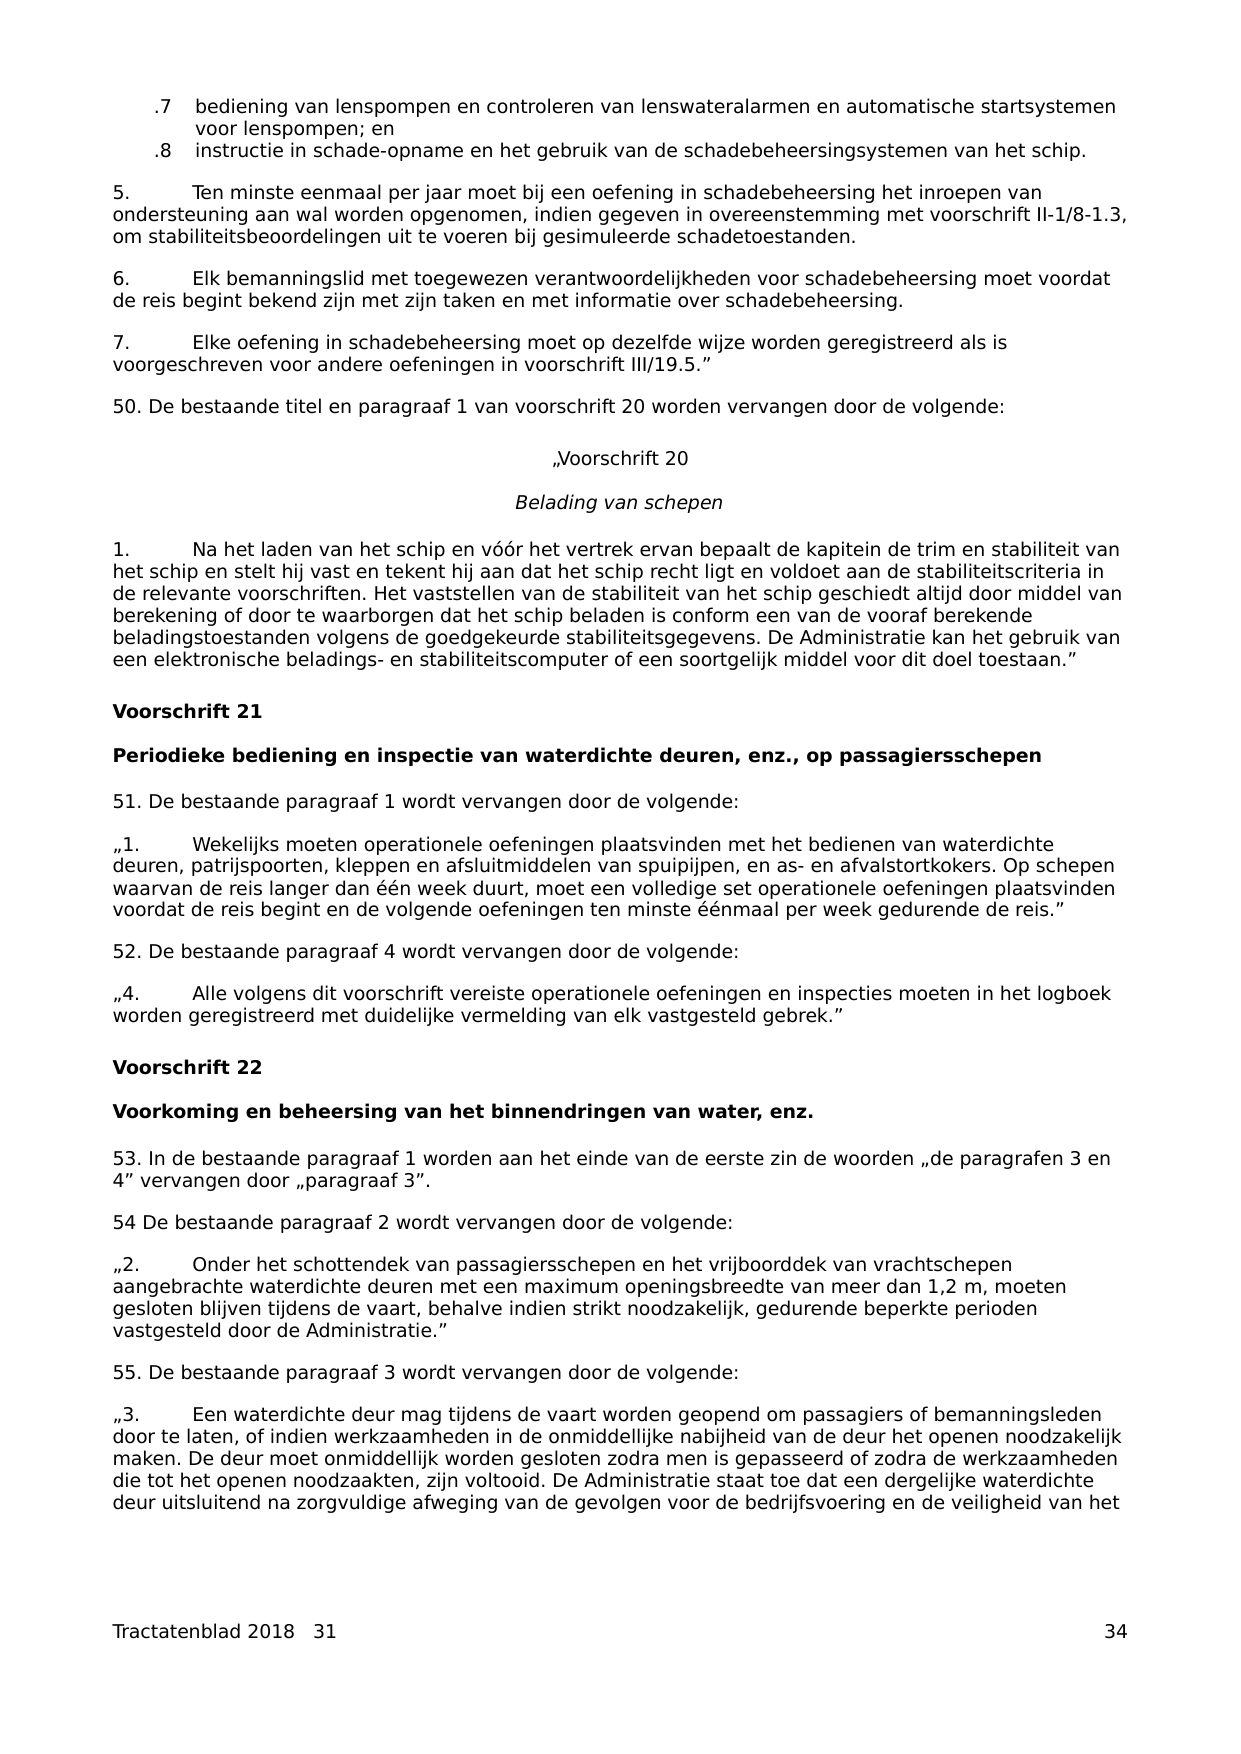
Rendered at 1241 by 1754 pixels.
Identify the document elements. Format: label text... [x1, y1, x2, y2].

text 54 De bestaande paragraaf 2 wordt vervangen door de volgende: [112, 1212, 1128, 1234]
text 50. De bestaande titel en paragraaf 1 van voorschrift 20 worden vervangen door de volgende: [112, 396, 1128, 418]
text 53. In de bestaande paragraaf 1 worden aan het einde van de eerste zin de woorden „de paragrafen 3 en 4” vervangen door „paragraaf 3”. [112, 1148, 1128, 1192]
subtitle Voorschrift 22 Voorkoming en beheersing van het binnendringen van water, enz. [112, 1057, 1128, 1123]
text 55. De bestaande paragraaf 3 wordt vervangen door de volgende: [112, 1362, 1128, 1384]
text .8 instructie in schade-opname en het gebruik van de schadebeheersingsystemen van het schip. [153, 140, 1128, 162]
text „4. Alle volgens dit voorschrift vereiste operationele oefeningen en inspecties moeten in het logboek worden geregistreerd met duidelijke vermelding van elk vastgesteld gebrek.” [112, 983, 1128, 1027]
text 1. Na het laden van het schip en vóór het vertrek ervan bepaalt de kapitein de trim en stabiliteit van het schip en stelt hij vast en tekent hij aan dat het schip recht ligt en voldoet aan de stabiliteitscriteria in de relevante voorschriften. Het vaststellen van de stabiliteit van het schip geschiedt altijd door middel van berekening of door te waarborgen dat het schip beladen is conform een van de vooraf berekende beladingstoestanden volgens de goedgekeurde stabiliteitsgegevens. De Administratie kan het gebruik van een elektronische beladings- en stabiliteitscomputer of een soortgelijk middel voor dit doel toestaan.” [112, 539, 1128, 671]
text „1. Wekelijks moeten operationele oefeningen plaatsvinden met het bedienen van waterdichte deuren, patrijspoorten, kleppen en afsluitmiddelen van spuipijpen, en as- en afvalstortkokers. Op schepen waarvan de reis langer dan één week duurt, moet een volledige set operationele oefeningen plaatsvinden voordat de reis begint en de volgende oefeningen ten minste éénmaal per week gedurende de reis.” [112, 833, 1128, 921]
text 6. Elk bemanningslid met toegewezen verantwoordelijkheden voor schadebeheersing moet voordat de reis begint bekend zijn met zijn taken en met informatie over schadebeheersing. [112, 268, 1128, 312]
text 51. De bestaande paragraaf 1 wordt vervangen door de volgende: [112, 791, 1128, 813]
text 7. Elke oefening in schadebeheersing moet op dezelfde wijze worden geregistreerd als is voorgeschreven voor andere oefeningen in voorschrift III/19.5.” [112, 332, 1128, 376]
text „2. Onder het schottendek van passagiersschepen en het vrijboorddek van vrachtschepen aangebrachte waterdichte deuren met een maximum openingsbreedte van meer dan 1,2 m, moeten gesloten blijven tijdens de vaart, behalve indien strikt noodzakelijk, gedurende beperkte perioden vastgesteld door de Administratie.” [112, 1254, 1128, 1342]
text .7 bediening van lenspompen en controleren van lenswateralarmen en automatische startsystemen voor lenspompen; en [153, 96, 1128, 140]
text „3. Een waterdichte deur mag tijdens de vaart worden geopend om passagiers of bemanningsleden door te laten, of indien werkzaamheden in de onmiddellijke nabijheid van de deur het openen noodzakelijk maken. De deur moet onmiddellijk worden gesloten zodra men is gepasseerd of zodra de werkzaamheden die tot het openen noodzaakten, zijn voltooid. De Administratie staat toe dat een dergelijke waterdichte deur uitsluitend na zorgvuldige afweging van de gevolgen voor de bedrijfsvoering en de veiligheid van het [112, 1404, 1128, 1514]
subtitle „Voorschrift 20 Belading van schepen [112, 448, 1128, 514]
text 5. Ten minste eenmaal per jaar moet bij een oefening in schadebeheersing het inroepen van ondersteuning aan wal worden opgenomen, indien gegeven in overeenstemming met voorschrift II-1/8-1.3, om stabiliteitsbeoordelingen uit te voeren bij gesimuleerde schadetoestanden. [112, 182, 1128, 248]
subtitle Voorschrift 21 Periodieke bediening en inspectie van waterdichte deuren, enz., op passagiersschepen [112, 701, 1128, 766]
text 52. De bestaande paragraaf 4 wordt vervangen door de volgende: [112, 941, 1128, 963]
